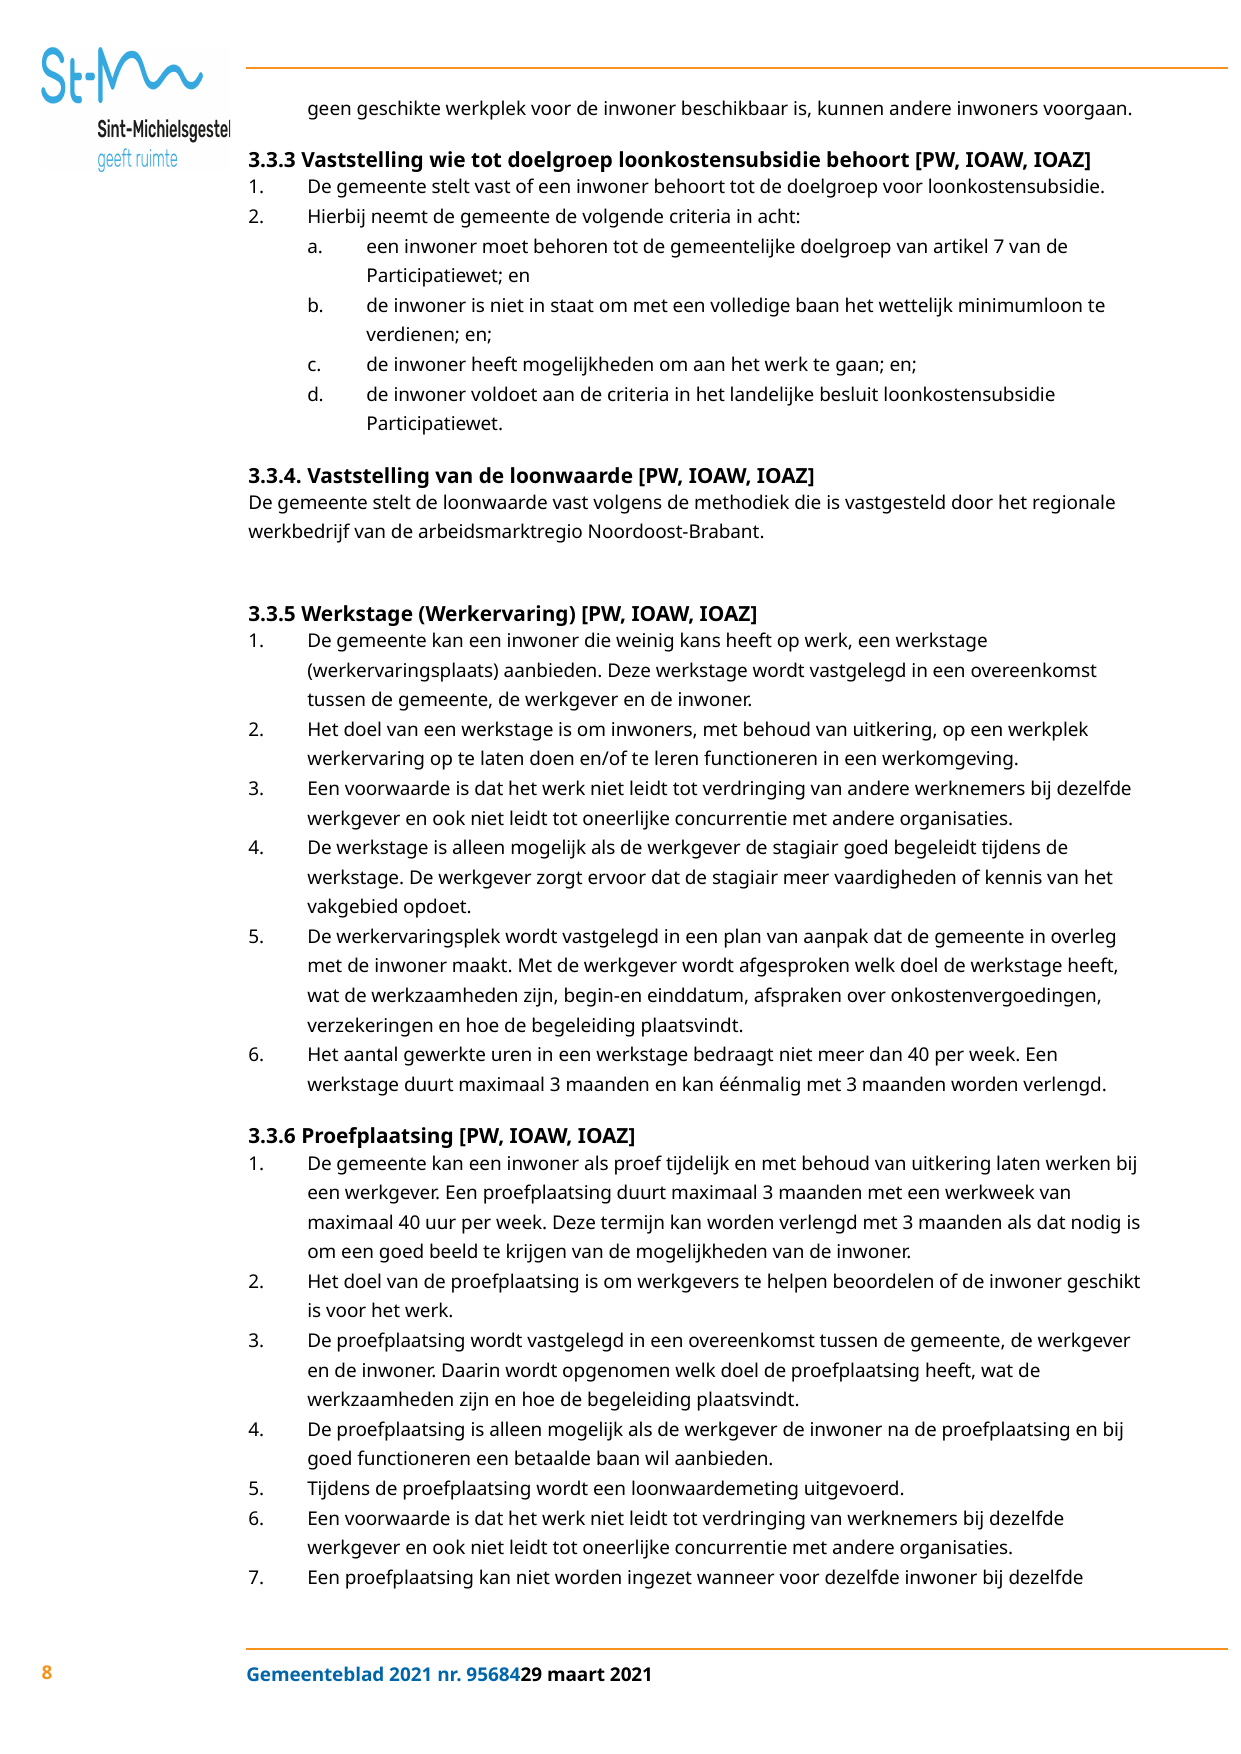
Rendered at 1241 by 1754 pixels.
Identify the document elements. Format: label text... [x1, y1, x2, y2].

list Het aantal gewerkte uren in een werkstage bedraagt niet meer dan 40 per week. Een werkstage duurt maximaal 3 maanden en kan éénmalig met 3 maanden worden verlengd. [248, 1041, 1152, 1097]
list de inwoner voldoet aan de criteria in het landelijke besluit loonkostensubsidie Participatiewet. [307, 381, 1152, 436]
list De gemeente kan een inwoner als proef tijdelijk en met behoud van uitkering laten werken bij een werkgever. Een proefplaatsing duurt maximaal 3 maanden met een werkweek van maximaal 40 uur per week. Deze termijn kan worden verlengd met 3 maanden als dat nodig is om een goed beeld te krijgen van de mogelijkheden van de inwoner. [248, 1150, 1152, 1264]
list De werkervaringsplek wordt vastgelegd in een plan van aanpak dat de gemeente in overleg met de inwoner maakt. Met de werkgever wordt afgesproken welk doel de werkstage heeft, wat de werkzaamheden zijn, begin-en einddatum, afspraken over onkostenvergoedingen, verzekeringen en hoe de begeleiding plaatsvindt. [248, 923, 1152, 1037]
list Een voorwaarde is dat het werk niet leidt tot verdringing van andere werknemers bij dezelfde werkgever en ook niet leidt tot oneerlijke concurrentie met andere organisaties. [248, 775, 1152, 830]
list Het doel van een werkstage is om inwoners, met behoud van uitkering, op een werkplek werkervaring op te laten doen en/of te leren functioneren in een werkomgeving. [248, 716, 1152, 771]
text 3.3.3 Vaststelling wie tot doelgroep loonkostensubsidie behoort [PW, IOAW, IOAZ] [248, 145, 1152, 174]
list De werkstage is alleen mogelijk als de werkgever de stagiair goed begeleidt tijdens de werkstage. De werkgever zorgt ervoor dat de stagiair meer vaardigheden of kennis van het vakgebied opdoet. [248, 834, 1152, 919]
list De proefplaatsing is alleen mogelijk als de werkgever de inwoner na de proefplaatsing en bij goed functioneren een betaalde baan wil aanbieden. [248, 1416, 1152, 1471]
list Een voorwaarde is dat het werk niet leidt tot verdringing van werknemers bij dezelfde werkgever en ook niet leidt tot oneerlijke concurrentie met andere organisaties. [248, 1505, 1152, 1560]
text 3.3.5 Werkstage (Werkervaring) [PW, IOAW, IOAZ] [248, 599, 1152, 627]
text De gemeente stelt de loonwaarde vast volgens de methodiek die is vastgesteld door het regionale werkbedrijf van de arbeidsmarktregio Noordoost-Brabant. [248, 489, 1152, 544]
list Tijdens de proefplaatsing wordt een loonwaardemeting uitgevoerd. [248, 1475, 1152, 1501]
list Het doel van de proefplaatsing is om werkgevers te helpen beoordelen of de inwoner geschikt is voor het werk. [248, 1268, 1152, 1323]
list de inwoner is niet in staat om met een volledige baan het wettelijk minimumloon te verdienen; en; [307, 292, 1152, 347]
picture [41, 47, 231, 172]
text 3.3.4. Vaststelling van de loonwaarde [PW, IOAW, IOAZ] [248, 461, 1152, 489]
list Een proefplaatsing kan niet worden ingezet wanneer voor dezelfde inwoner bij dezelfde [248, 1564, 1152, 1590]
list De gemeente stelt vast of een inwoner behoort tot de doelgroep voor loonkostensubsidie. [248, 174, 1152, 199]
list geen geschikte werkplek voor de inwoner beschikbaar is, kunnen andere inwoners voorgaan. [248, 95, 1152, 121]
list De proefplaatsing wordt vastgelegd in een overeenkomst tussen de gemeente, de werkgever en de inwoner. Daarin wordt opgenomen welk doel de proefplaatsing heeft, wat de werkzaamheden zijn en hoe de begeleiding plaatsvindt. [248, 1327, 1152, 1412]
list de inwoner heeft mogelijkheden om aan het werk te gaan; en; [307, 351, 1152, 377]
text 3.3.6 Proefplaatsing [PW, IOAW, IOAZ] [248, 1121, 1152, 1150]
list Hierbij neemt de gemeente de volgende criteria in acht: [248, 203, 1152, 229]
list De gemeente kan een inwoner die weinig kans heeft op werk, een werkstage (werkervaringsplaats) aanbieden. Deze werkstage wordt vastgelegd in een overeenkomst tussen de gemeente, de werkgever en de inwoner. [248, 627, 1152, 712]
list een inwoner moet behoren tot de gemeentelijke doelgroep van artikel 7 van de Participatiewet; en [307, 233, 1152, 288]
